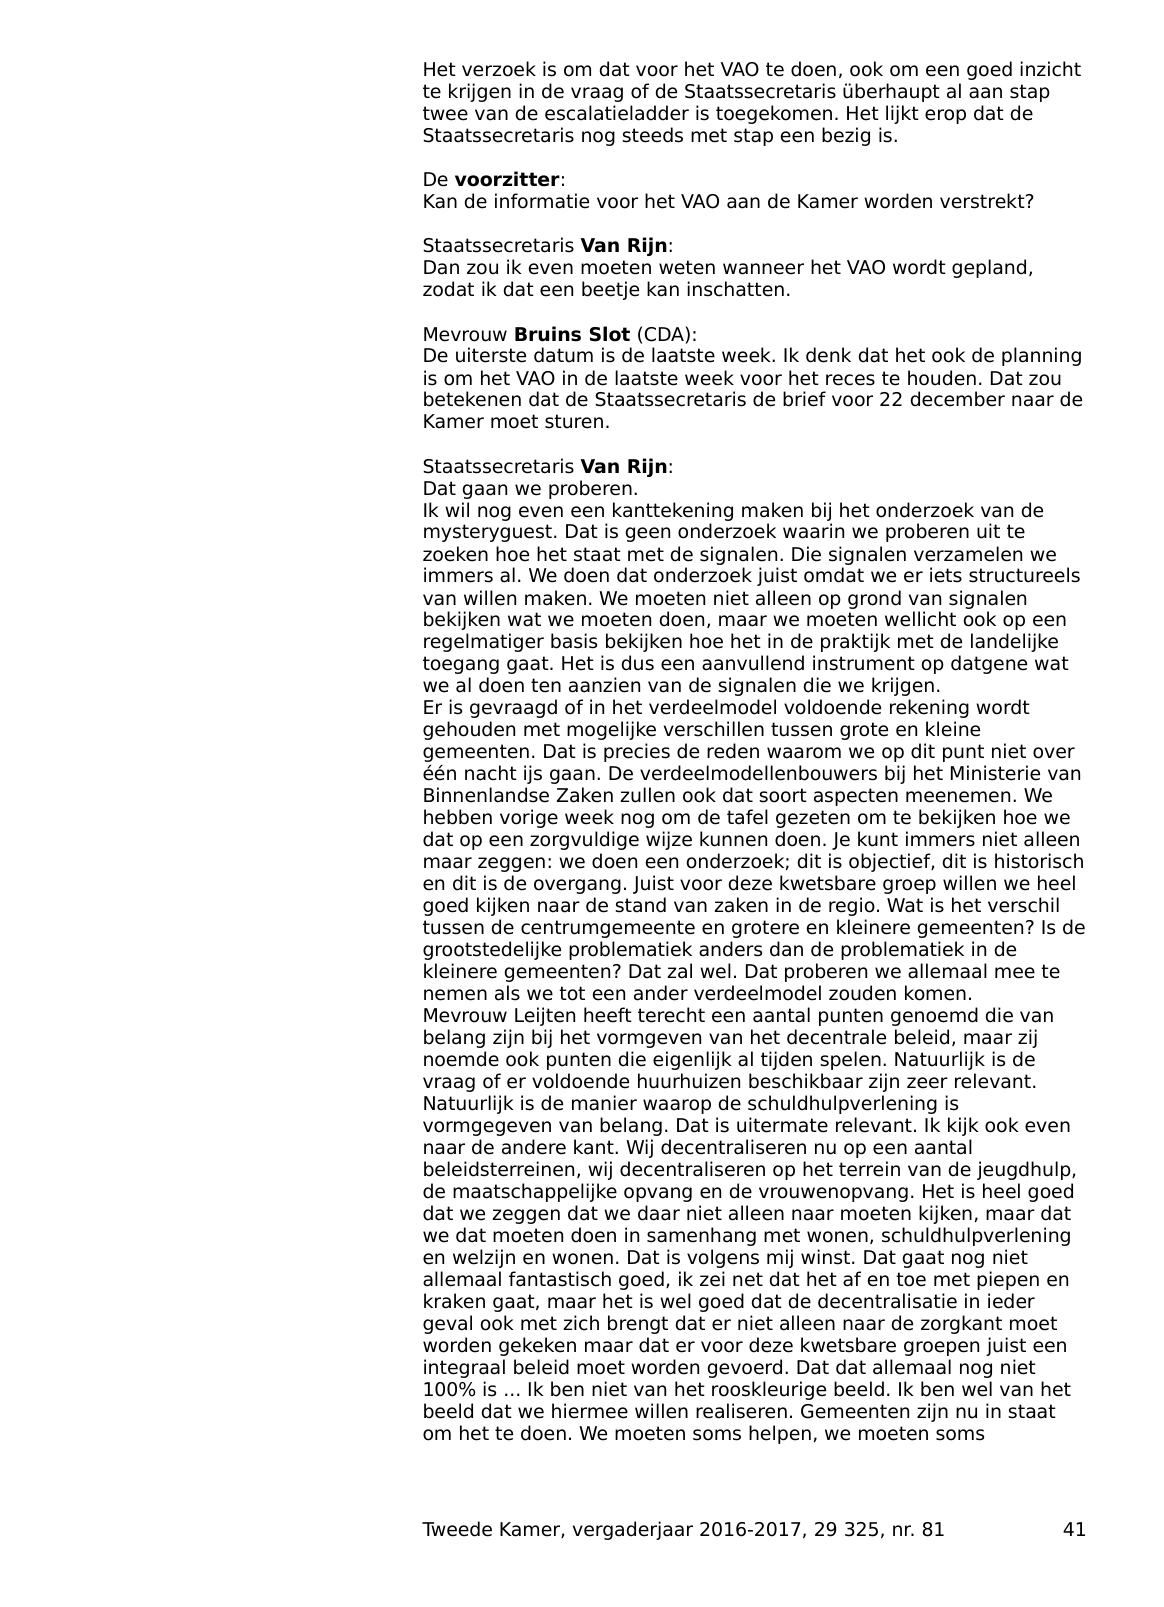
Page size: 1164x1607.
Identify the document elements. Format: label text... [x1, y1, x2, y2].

text Staatssecretaris Van Rijn: [422, 456, 1087, 477]
text Staatssecretaris Van Rijn: [422, 235, 1087, 257]
text Dat gaan we proberen. [422, 477, 1087, 499]
text De voorzitter: [422, 169, 1087, 191]
text Mevrouw Bruins Slot (CDA): [422, 323, 1087, 345]
text Dan zou ik even moeten weten wanneer het VAO wordt gepland, zodat ik dat een beetje kan inschatten. [422, 257, 1087, 301]
text De uiterste datum is de laatste week. Ik denk dat het ook de planning is om het VAO in de laatste week voor het reces te houden. Dat zou betekenen dat de Staatssecretaris de brief voor 22 december naar de Kamer moet sturen. [422, 345, 1087, 433]
text Er is gevraagd of in het verdeelmodel voldoende rekening wordt gehouden met mogelijke verschillen tussen grote en kleine gemeenten. Dat is precies de reden waarom we op dit punt niet over één nacht ijs gaan. De verdeelmodellenbouwers bij het Ministerie van Binnenlandse Zaken zullen ook dat soort aspecten meenemen. We hebben vorige week nog om de tafel gezeten om te bekijken hoe we dat op een zorgvuldige wijze kunnen doen. Je kunt immers niet alleen maar zeggen: we doen een onderzoek; dit is objectief, dit is historisch en dit is de overgang. Juist voor deze kwetsbare groep willen we heel goed kijken naar de stand van zaken in de regio. Wat is het verschil tussen de centrumgemeente en grotere en kleinere gemeenten? Is de grootstedelijke problematiek anders dan de problematiek in de kleinere gemeenten? Dat zal wel. Dat proberen we allemaal mee te nemen als we tot een ander verdeelmodel zouden komen. [422, 697, 1087, 1005]
text Het verzoek is om dat voor het VAO te doen, ook om een goed inzicht te krijgen in de vraag of de Staatssecretaris überhaupt al aan stap twee van de escalatieladder is toegekomen. Het lijkt erop dat de Staatssecretaris nog steeds met stap een bezig is. [422, 59, 1087, 147]
text Kan de informatie voor het VAO aan de Kamer worden verstrekt? [422, 191, 1087, 213]
text Mevrouw Leijten heeft terecht een aantal punten genoemd die van belang zijn bij het vormgeven van het decentrale beleid, maar zij noemde ook punten die eigenlijk al tijden spelen. Natuurlijk is de vraag of er voldoende huurhuizen beschikbaar zijn zeer relevant. Natuurlijk is de manier waarop de schuldhulpverlening is vormgegeven van belang. Dat is uitermate relevant. Ik kijk ook even naar de andere kant. Wij decentraliseren nu op een aantal beleidsterreinen, wij decentraliseren op het terrein van de jeugdhulp, de maatschappelijke opvang en de vrouwenopvang. Het is heel goed dat we zeggen dat we daar niet alleen naar moeten kijken, maar dat we dat moeten doen in samenhang met wonen, schuldhulpverlening en welzijn en wonen. Dat is volgens mij winst. Dat gaat nog niet allemaal fantastisch goed, ik zei net dat het af en toe met piepen en kraken gaat, maar het is wel goed dat de decentralisatie in ieder geval ook met zich brengt dat er niet alleen naar de zorgkant moet worden gekeken maar dat er voor deze kwetsbare groepen juist een integraal beleid moet worden gevoerd. Dat dat allemaal nog niet 100% is ... Ik ben niet van het rooskleurige beeld. Ik ben wel van het beeld dat we hiermee willen realiseren. Gemeenten zijn nu in staat om het te doen. We moeten soms helpen, we moeten soms [422, 1005, 1087, 1444]
text Ik wil nog even een kanttekening maken bij het onderzoek van de mysteryguest. Dat is geen onderzoek waarin we proberen uit te zoeken hoe het staat met de signalen. Die signalen verzamelen we immers al. We doen dat onderzoek juist omdat we er iets structureels van willen maken. We moeten niet alleen op grond van signalen bekijken wat we moeten doen, maar we moeten wellicht ook op een regelmatiger basis bekijken hoe het in de praktijk met de landelijke toegang gaat. Het is dus een aanvullend instrument op datgene wat we al doen ten aanzien van de signalen die we krijgen. [422, 499, 1087, 697]
